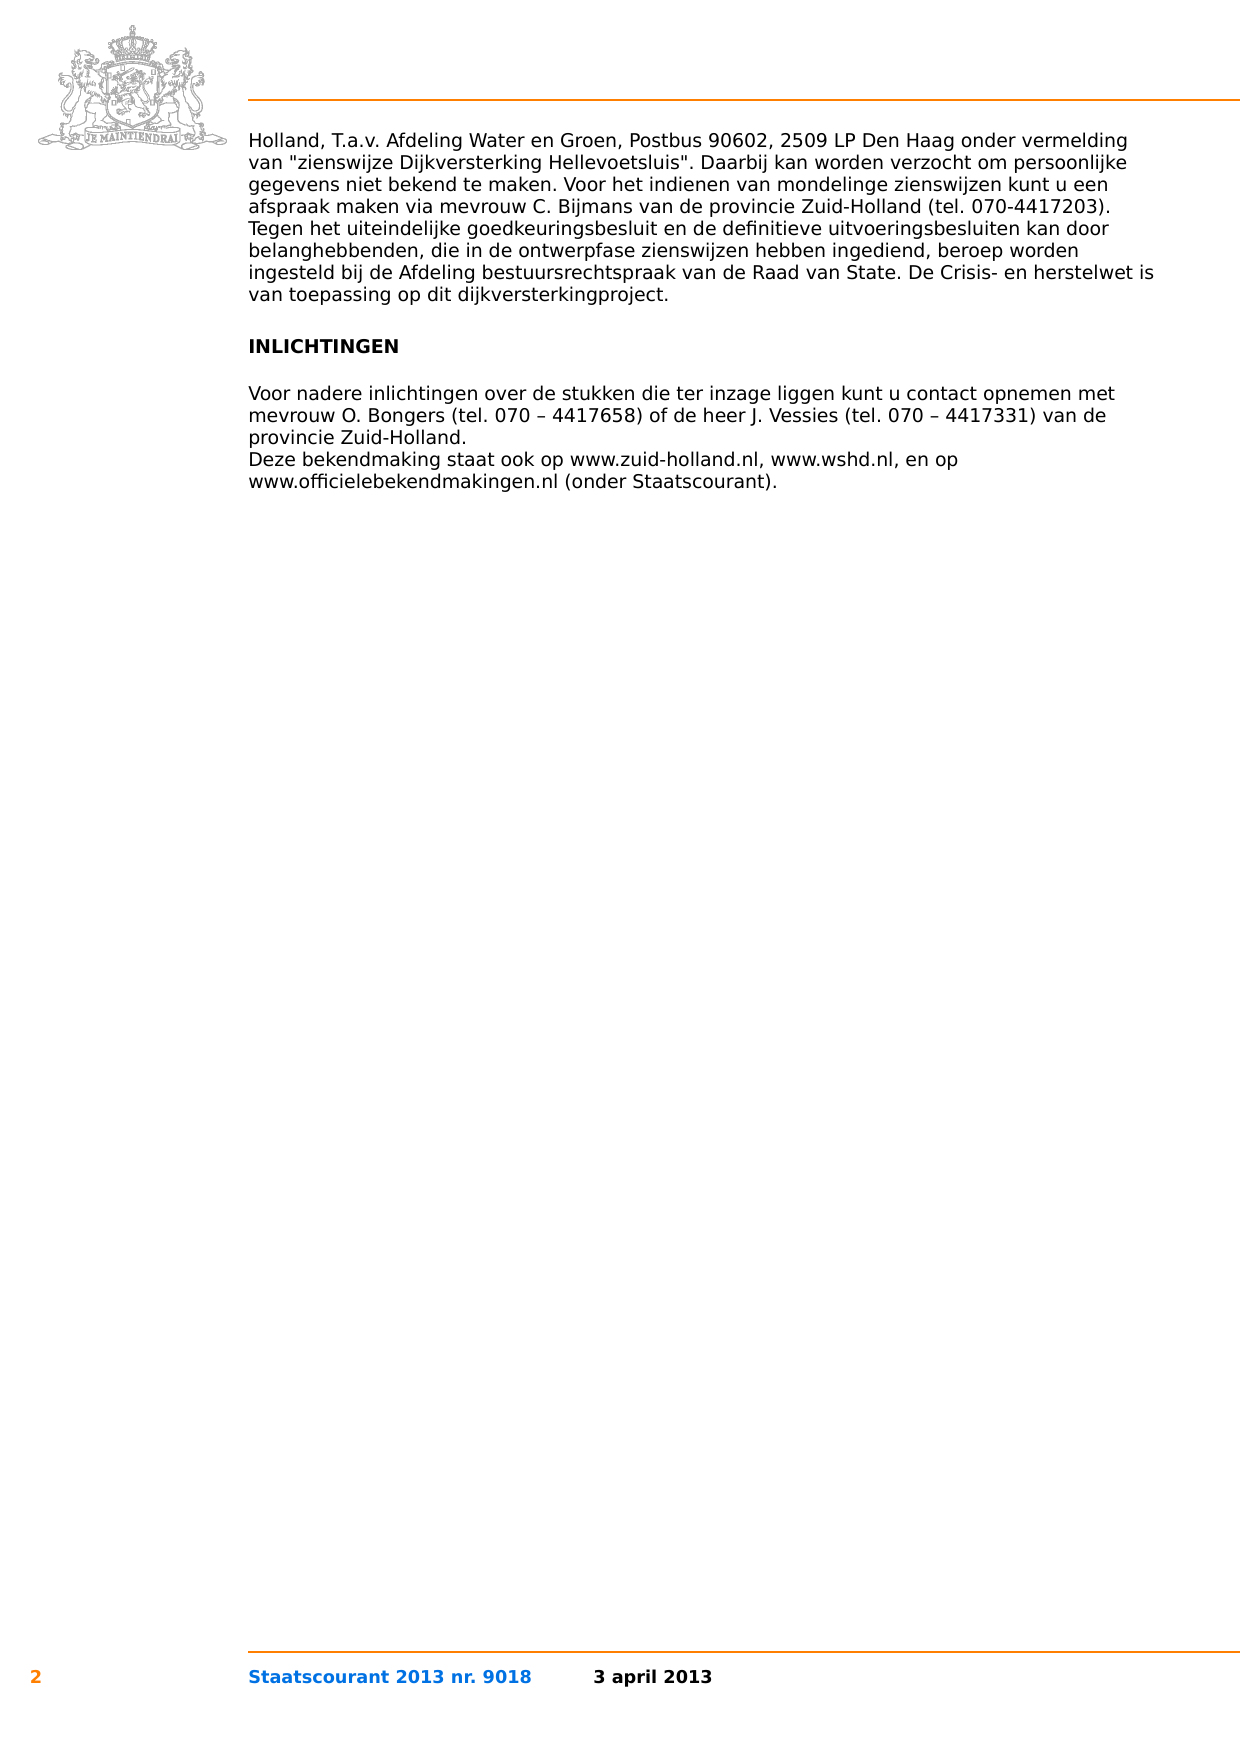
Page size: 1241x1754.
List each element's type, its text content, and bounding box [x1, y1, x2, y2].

subtitle INLICHTINGEN [248, 336, 1163, 358]
text Tegen het uiteindelijke goedkeuringsbesluit en de definitieve uitvoeringsbesluiten kan door belanghebbenden, die in de ontwerpfase zienswijzen hebben ingediend, beroep worden ingesteld bij de Afdeling bestuursrechtspraak van de Raad van State. De Crisis- en herstelwet is van toepassing op dit dijkversterkingproject. [248, 218, 1163, 306]
text Voor nadere inlichtingen over de stukken die ter inzage liggen kunt u contact opnemen met mevrouw O. Bongers (tel. 070 – 4417658) of de heer J. Vessies (tel. 070 – 4417331) van de provincie Zuid-Holland. [248, 383, 1163, 449]
text Deze bekendmaking staat ook op www.zuid-holland.nl, www.wshd.nl, en op www.officielebekendmakingen.nl (onder Staatscourant). [248, 449, 1163, 493]
text Holland, T.a.v. Afdeling Water en Groen, Postbus 90602, 2509 LP Den Haag onder vermelding van "zienswijze Dijkversterking Hellevoetsluis". Daarbij kan worden verzocht om persoonlijke gegevens niet bekend te maken. Voor het indienen van mondelinge zienswijzen kunt u een afspraak maken via mevrouw C. Bijmans van de provincie Zuid-Holland (tel. 070-4417203). [248, 130, 1163, 218]
picture [38, 25, 227, 150]
